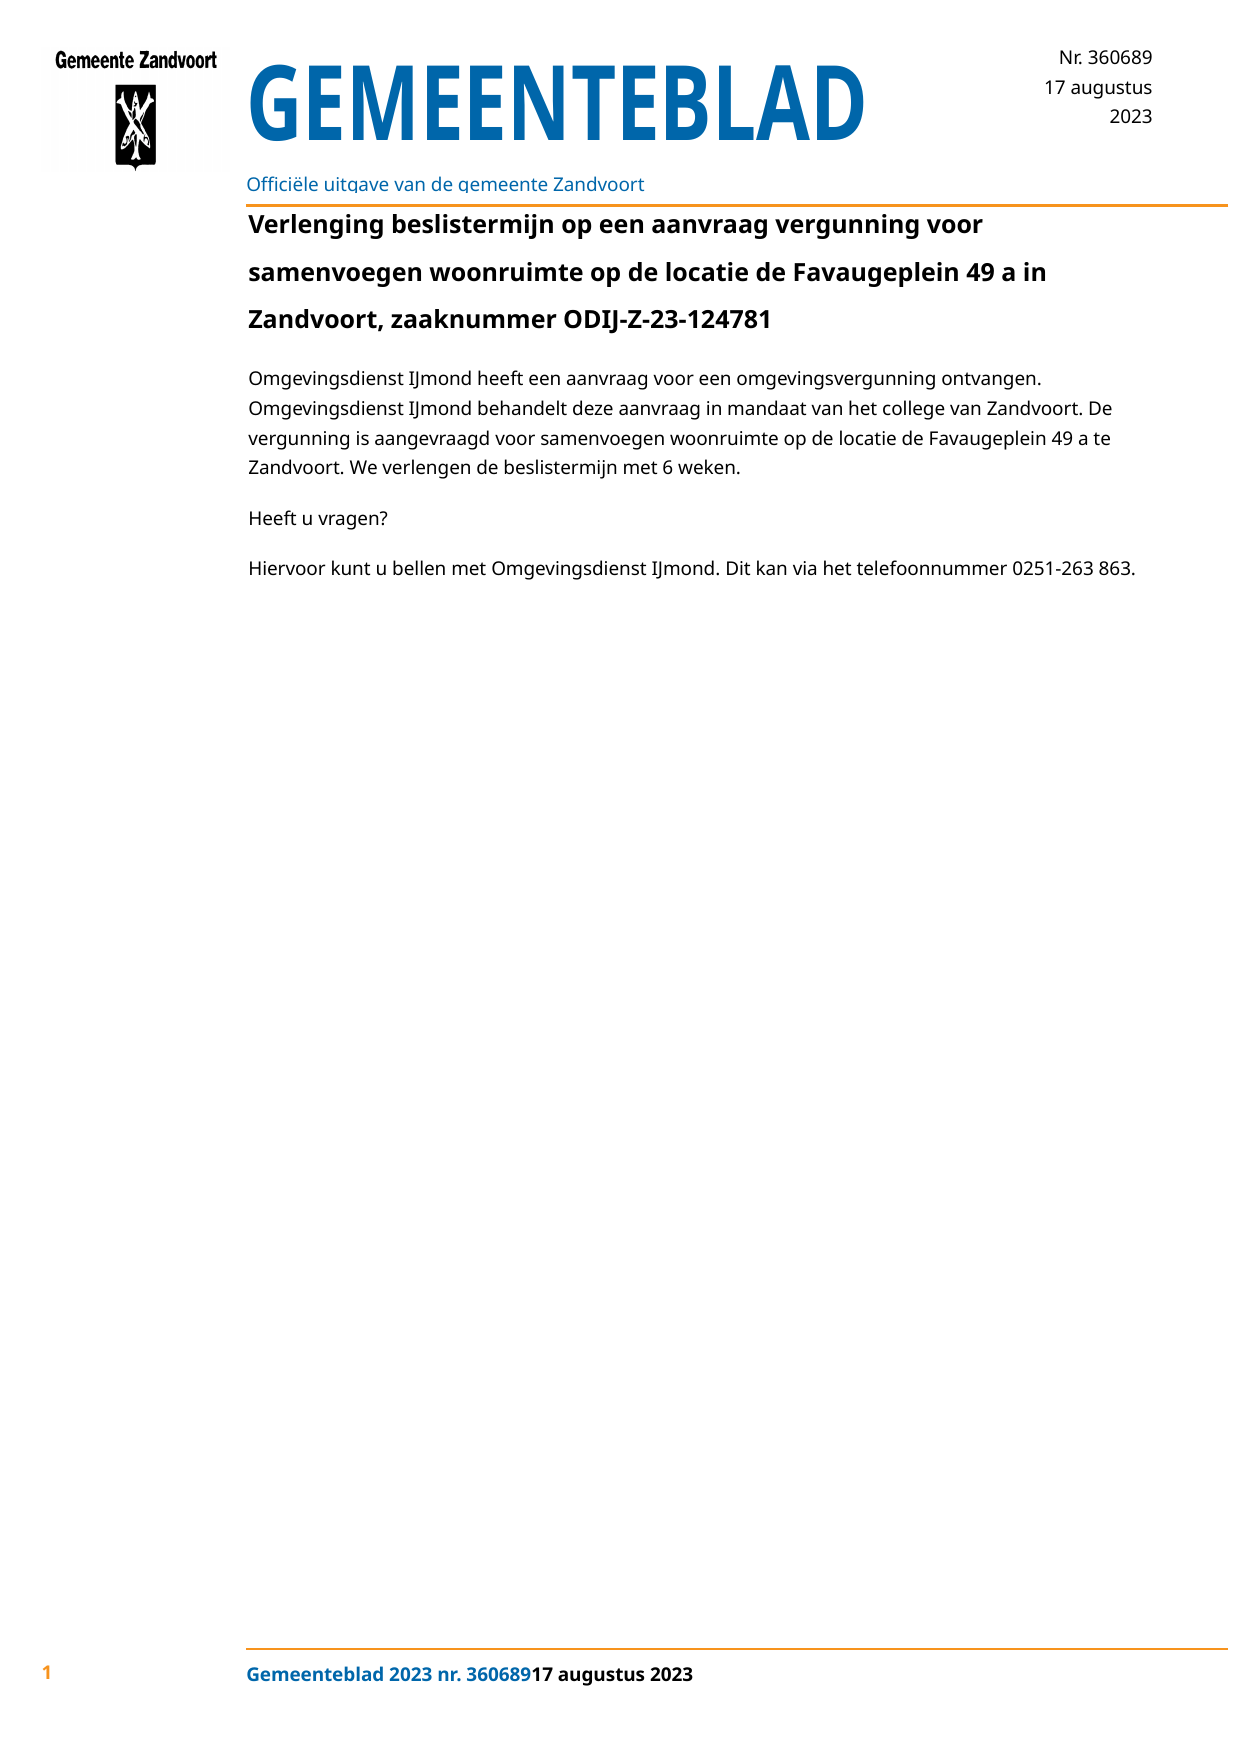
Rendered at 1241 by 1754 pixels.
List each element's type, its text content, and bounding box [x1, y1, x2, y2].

text Omgevingsdienst IJmond heeft een aanvraag voor een omgevingsvergunning ontvangen. Omgevingsdienst IJmond behandelt deze aanvraag in mandaat van het college van Zandvoort. De vergunning is aangevraagd voor samenvoegen woonruimte op de locatie de Favaugeplein 49 a te Zandvoort. We verlengen de beslistermijn met 6 weken. [248, 366, 1152, 480]
picture [41, 47, 231, 172]
text Hiervoor kunt u bellen met Omgevingsdienst IJmond. Dit kan via het telefoonnummer 0251-263 863. [248, 555, 1152, 581]
text Verlenging beslistermijn op een aanvraag vergunning voor samenvoegen woonruimte op de locatie de Favaugeplein 49 a in Zandvoort, zaaknummer ODIJ-Z-23-124781 [248, 207, 1152, 336]
text Heeft u vragen? [248, 505, 1152, 530]
